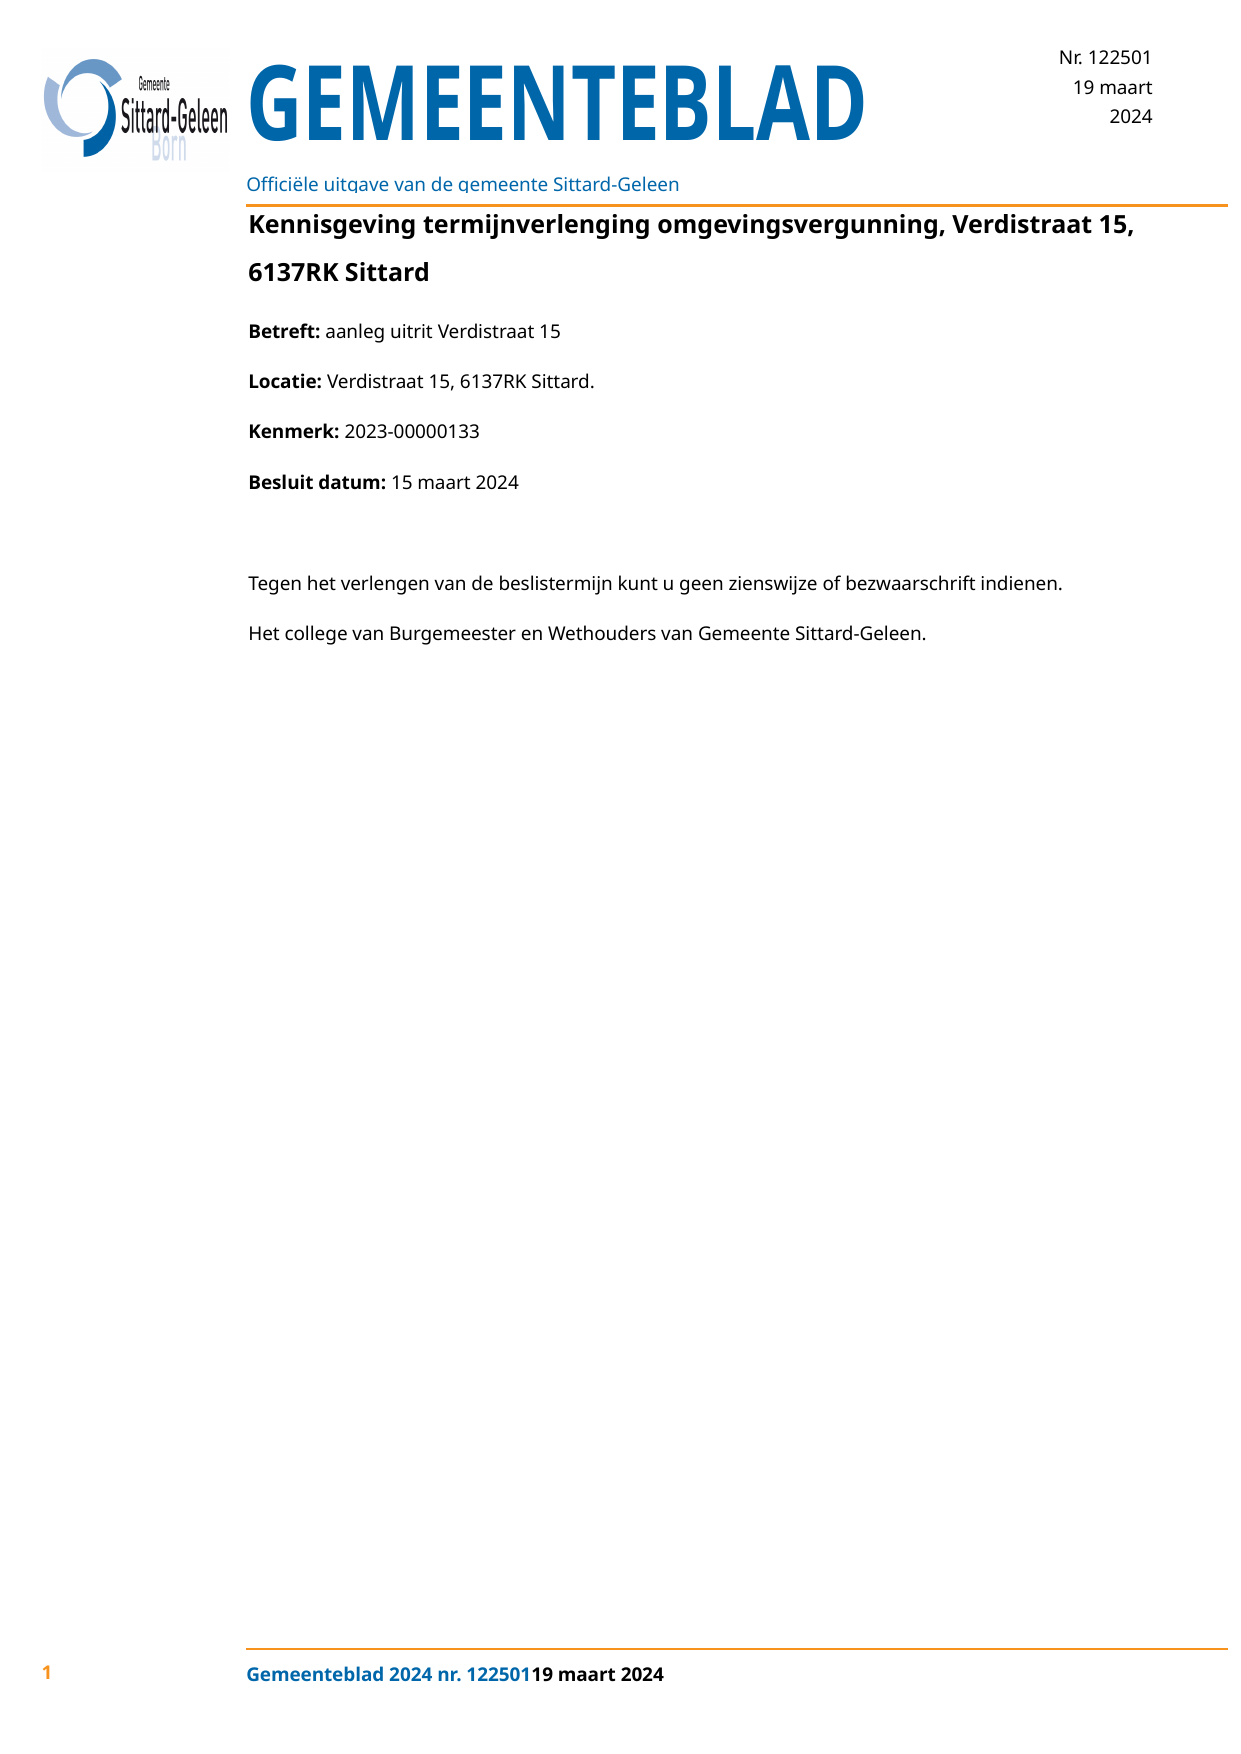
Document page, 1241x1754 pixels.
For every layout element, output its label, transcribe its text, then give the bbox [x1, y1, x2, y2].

text Locatie: Verdistraat 15, 6137RK Sittard. [248, 368, 1152, 394]
text Kennisgeving termijnverlenging omgevingsvergunning, Verdistraat 15, 6137RK Sittard [248, 207, 1152, 288]
text Besluit datum: 15 maart 2024 [248, 469, 1152, 495]
picture [41, 47, 231, 172]
text Het college van Burgemeester en Wethouders van Gemeente Sittard-Geleen. [248, 620, 1152, 646]
text Kenmerk: 2023-00000133 [248, 419, 1152, 444]
text Tegen het verlengen van de beslistermijn kunt u geen zienswijze of bezwaarschrift indienen. [248, 570, 1152, 596]
text Betreft: aanleg uitrit Verdistraat 15 [248, 318, 1152, 344]
